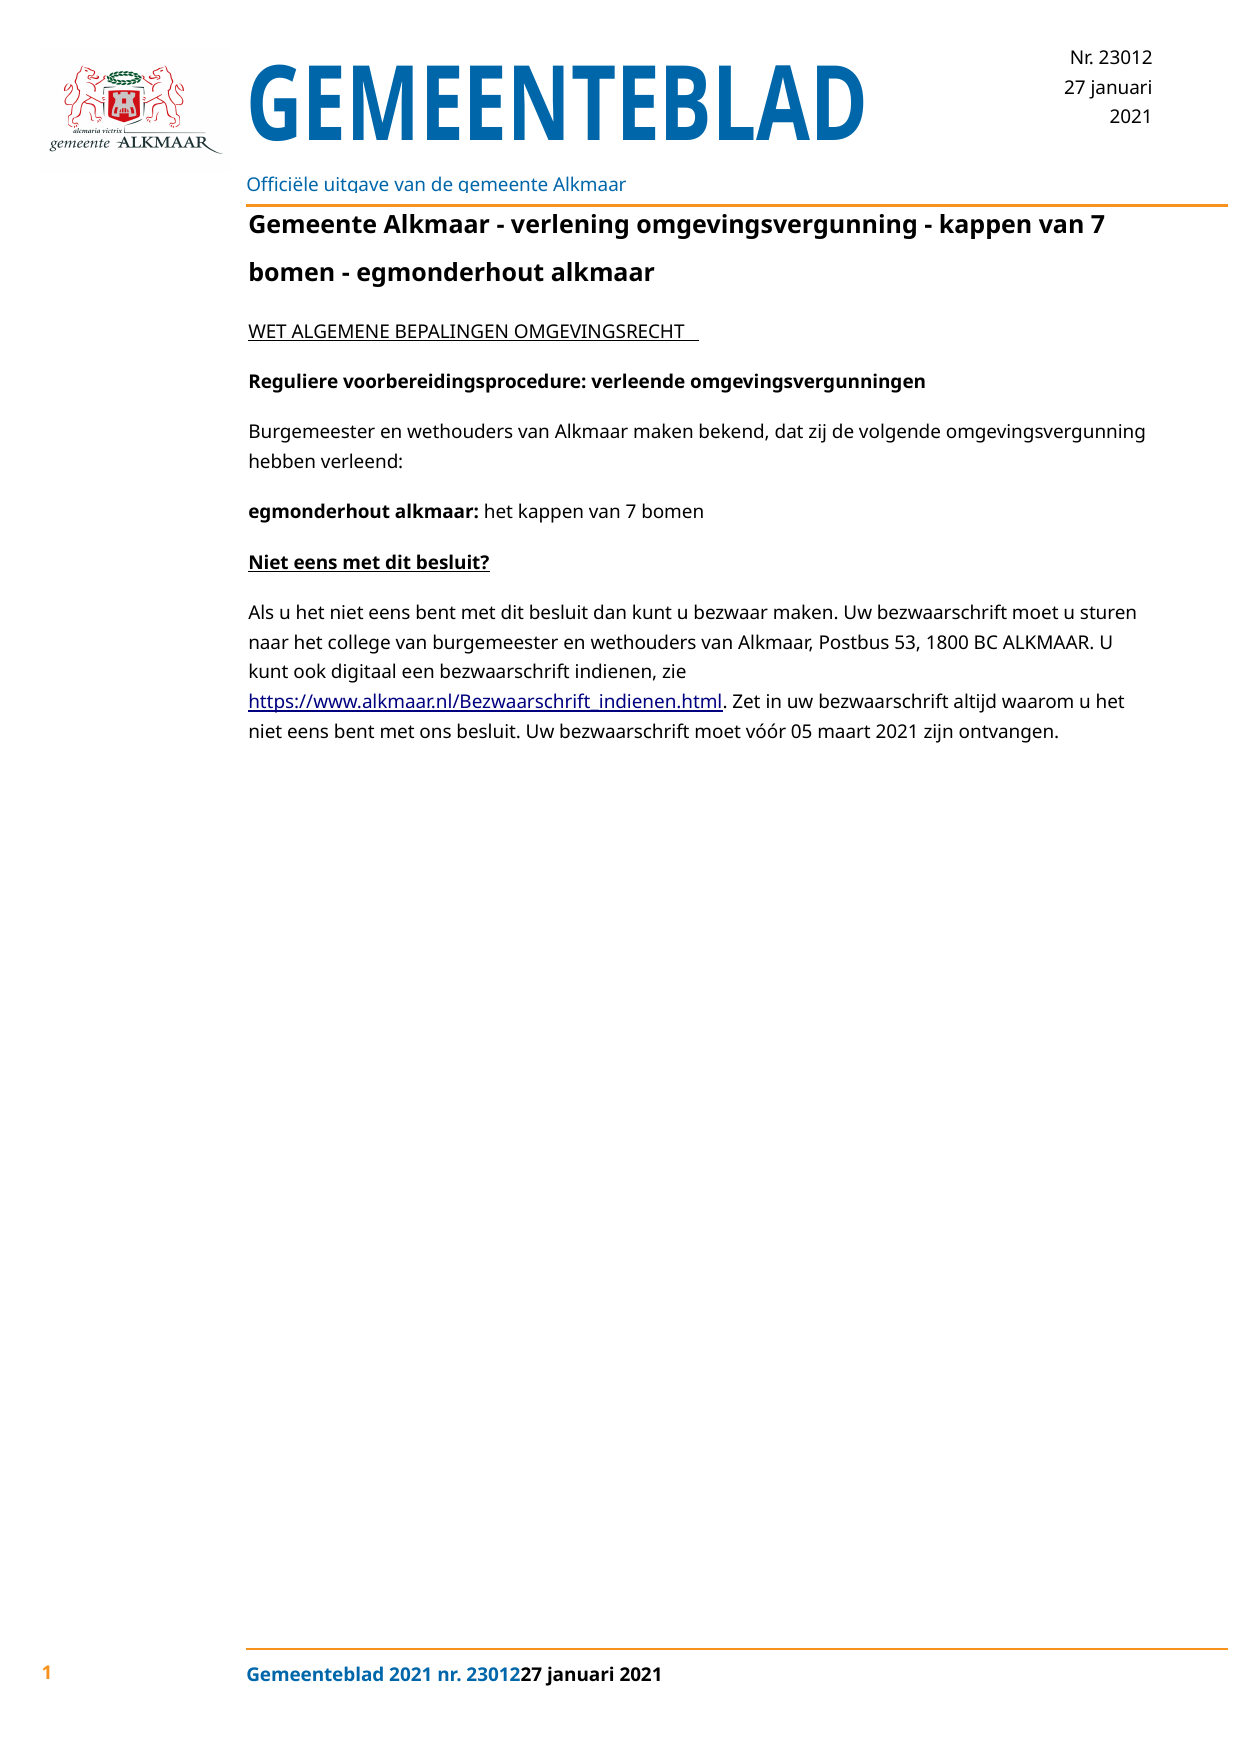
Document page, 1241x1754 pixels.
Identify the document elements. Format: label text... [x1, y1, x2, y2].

text Gemeente Alkmaar - verlening omgevingsvergunning - kappen van 7 bomen - egmonderhout alkmaar [248, 207, 1152, 288]
text Burgemeester en wethouders van Alkmaar maken bekend, dat zij de volgende omgevingsvergunning hebben verleend: [248, 419, 1152, 474]
text WET ALGEMENE BEPALINGEN OMGEVINGSRECHT [248, 318, 1152, 344]
picture [41, 47, 231, 172]
text Als u het niet eens bent met dit besluit dan kunt u bezwaar maken. Uw bezwaarschrift moet u sturen naar het college van burgemeester en wethouders van Alkmaar, Postbus 53, 1800 BC ALKMAAR. U kunt ook digitaal een bezwaarschrift indienen, zie https://www.alkmaar.nl/Bezwaarschrift_indienen.html. Zet in uw bezwaarschrift altijd waarom u het niet eens bent met ons besluit. Uw bezwaarschrift moet vóór 05 maart 2021 zijn ontvangen. [248, 599, 1152, 744]
text Reguliere voorbereidingsprocedure: verleende omgevingsvergunningen [248, 368, 1152, 394]
text Niet eens met dit besluit? [248, 549, 1152, 575]
text egmonderhout alkmaar: het kappen van 7 bomen [248, 499, 1152, 524]
